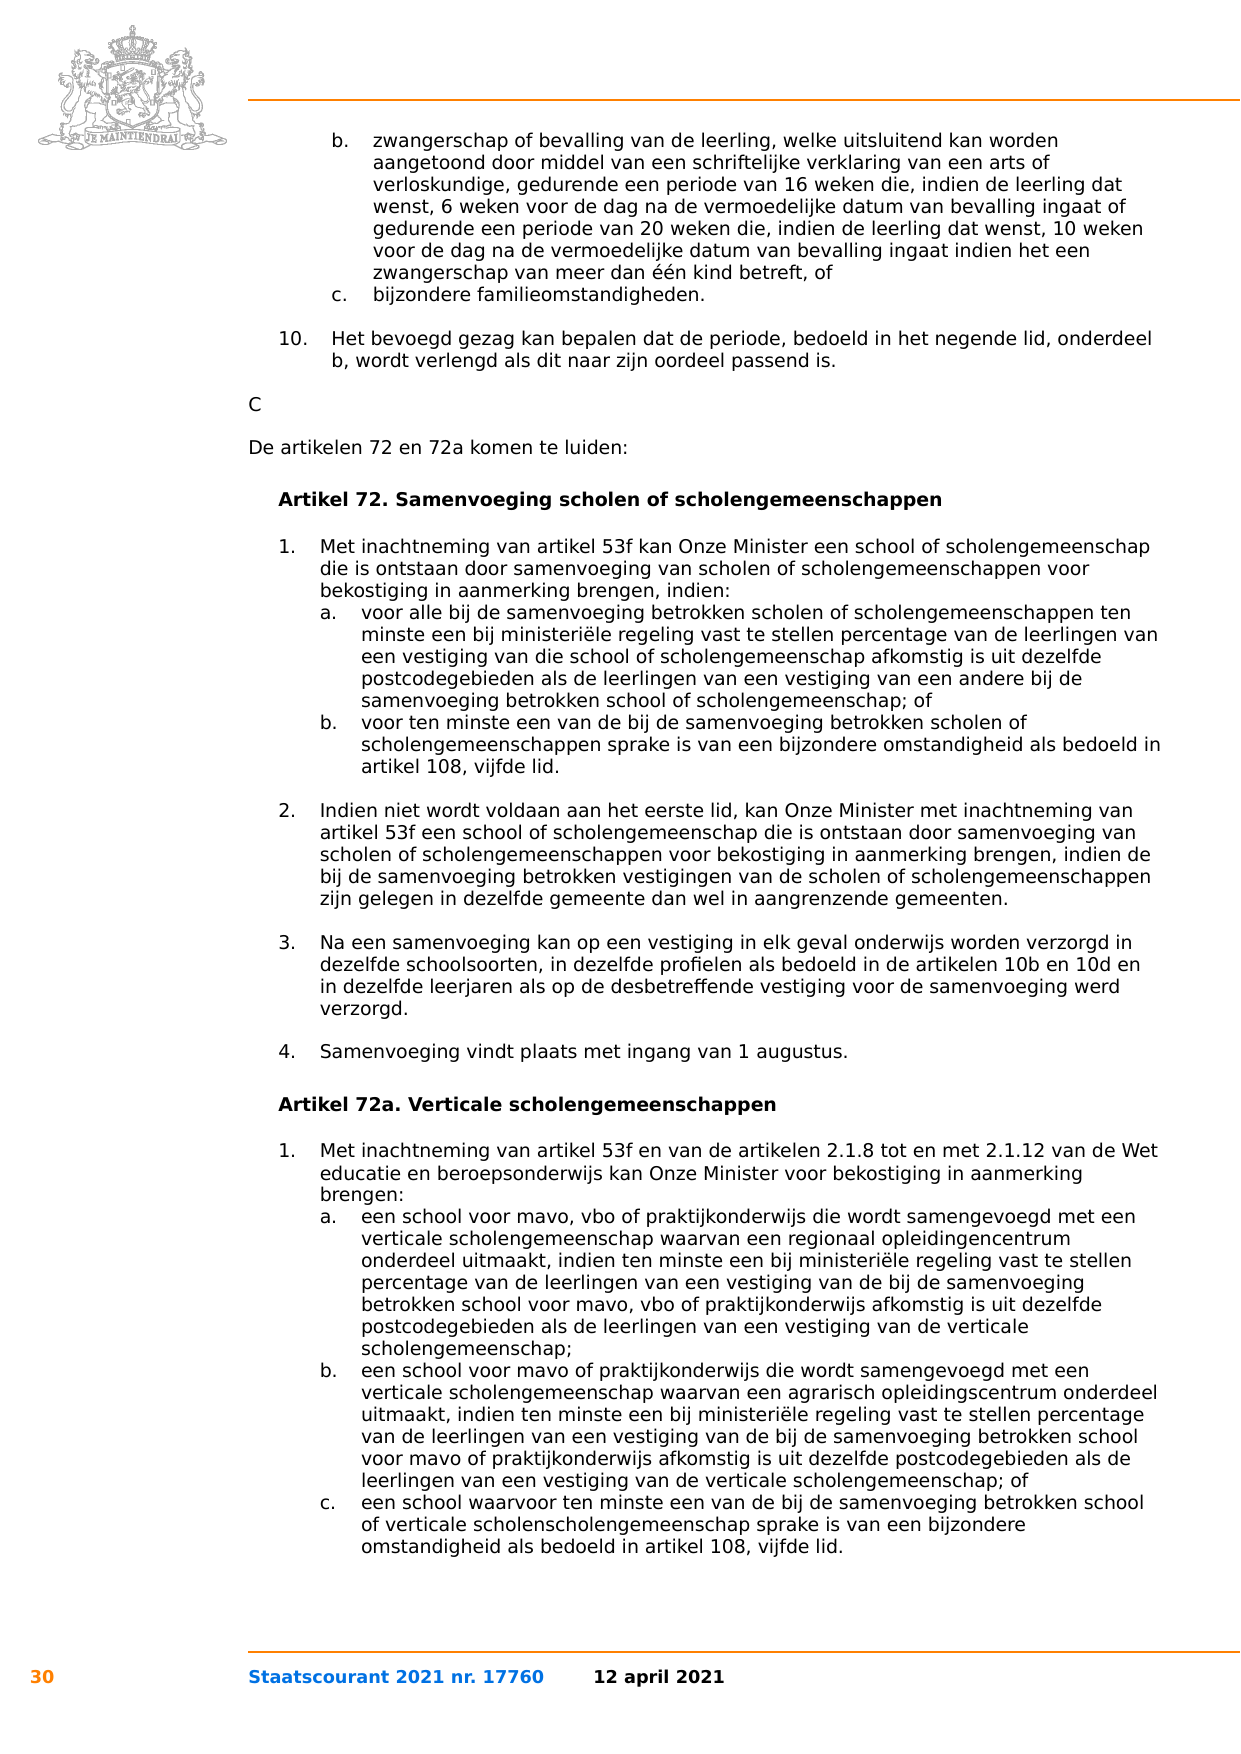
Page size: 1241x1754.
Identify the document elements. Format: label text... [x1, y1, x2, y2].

subtitle Artikel 72a. Verticale scholengemeenschappen [278, 1093, 1163, 1115]
text 10. Het bevoegd gezag kan bepalen dat de periode, bedoeld in het negende lid, onderdeel b, wordt verlengd als dit naar zijn oordeel passend is. [278, 328, 1163, 372]
text a. voor alle bij de samenvoeging betrokken scholen of scholengemeenschappen ten minste een bij ministeriële regeling vast te stellen percentage van de leerlingen van een vestiging van die school of scholengemeenschap afkomstig is uit dezelfde postcodegebieden als de leerlingen van een vestiging van een andere bij de samenvoeging betrokken school of scholengemeenschap; of [319, 602, 1163, 712]
text b. voor ten minste een van de bij de samenvoeging betrokken scholen of scholengemeenschappen sprake is van een bijzondere omstandigheid als bedoeld in artikel 108, vijfde lid. [319, 712, 1163, 778]
text b. zwangerschap of bevalling van de leerling, welke uitsluitend kan worden aangetoond door middel van een schriftelijke verklaring van een arts of verloskundige, gedurende een periode van 16 weken die, indien de leerling dat wenst, 6 weken voor de dag na de vermoedelijke datum van bevalling ingaat of gedurende een periode van 20 weken die, indien de leerling dat wenst, 10 weken voor de dag na de vermoedelijke datum van bevalling ingaat indien het een zwangerschap van meer dan één kind betreft, of [331, 130, 1163, 284]
text C [248, 393, 1163, 415]
text 2. Indien niet wordt voldaan aan het eerste lid, kan Onze Minister met inachtneming van artikel 53f een school of scholengemeenschap die is ontstaan door samenvoeging van scholen of scholengemeenschappen voor bekostiging in aanmerking brengen, indien de bij de samenvoeging betrokken vestigingen van de scholen of scholengemeenschappen zijn gelegen in dezelfde gemeente dan wel in aangrenzende gemeenten. [278, 800, 1163, 910]
text a. een school voor mavo, vbo of praktijkonderwijs die wordt samengevoegd met een verticale scholengemeenschap waarvan een regionaal opleidingencentrum onderdeel uitmaakt, indien ten minste een bij ministeriële regeling vast te stellen percentage van de leerlingen van een vestiging van de bij de samenvoeging betrokken school voor mavo, vbo of praktijkonderwijs afkomstig is uit dezelfde postcodegebieden als de leerlingen van een vestiging van de verticale scholengemeenschap; [319, 1206, 1163, 1360]
text 4. Samenvoeging vindt plaats met ingang van 1 augustus. [278, 1041, 1163, 1063]
subtitle Artikel 72. Samenvoeging scholen of scholengemeenschappen [278, 489, 1163, 511]
text 1. Met inachtneming van artikel 53f kan Onze Minister een school of scholengemeenschap die is ontstaan door samenvoeging van scholen of scholengemeenschappen voor bekostiging in aanmerking brengen, indien: [278, 536, 1163, 602]
text 3. Na een samenvoeging kan op een vestiging in elk geval onderwijs worden verzorgd in dezelfde schoolsoorten, in dezelfde profielen als bedoeld in de artikelen 10b en 10d en in dezelfde leerjaren als op de desbetreffende vestiging voor de samenvoeging werd verzorgd. [278, 932, 1163, 1019]
text De artikelen 72 en 72a komen te luiden: [248, 437, 1163, 459]
text 1. Met inachtneming van artikel 53f en van de artikelen 2.1.8 tot en met 2.1.12 van de Wet educatie en beroepsonderwijs kan Onze Minister voor bekostiging in aanmerking brengen: [278, 1140, 1163, 1206]
picture [38, 25, 227, 150]
text c. een school waarvoor ten minste een van de bij de samenvoeging betrokken school of verticale scholenscholengemeenschap sprake is van een bijzondere omstandigheid als bedoeld in artikel 108, vijfde lid. [319, 1492, 1163, 1558]
text b. een school voor mavo of praktijkonderwijs die wordt samengevoegd met een verticale scholengemeenschap waarvan een agrarisch opleidingscentrum onderdeel uitmaakt, indien ten minste een bij ministeriële regeling vast te stellen percentage van de leerlingen van een vestiging van de bij de samenvoeging betrokken school voor mavo of praktijkonderwijs afkomstig is uit dezelfde postcodegebieden als de leerlingen van een vestiging van de verticale scholengemeenschap; of [319, 1360, 1163, 1492]
text c. bijzondere familieomstandigheden. [331, 284, 1163, 306]
